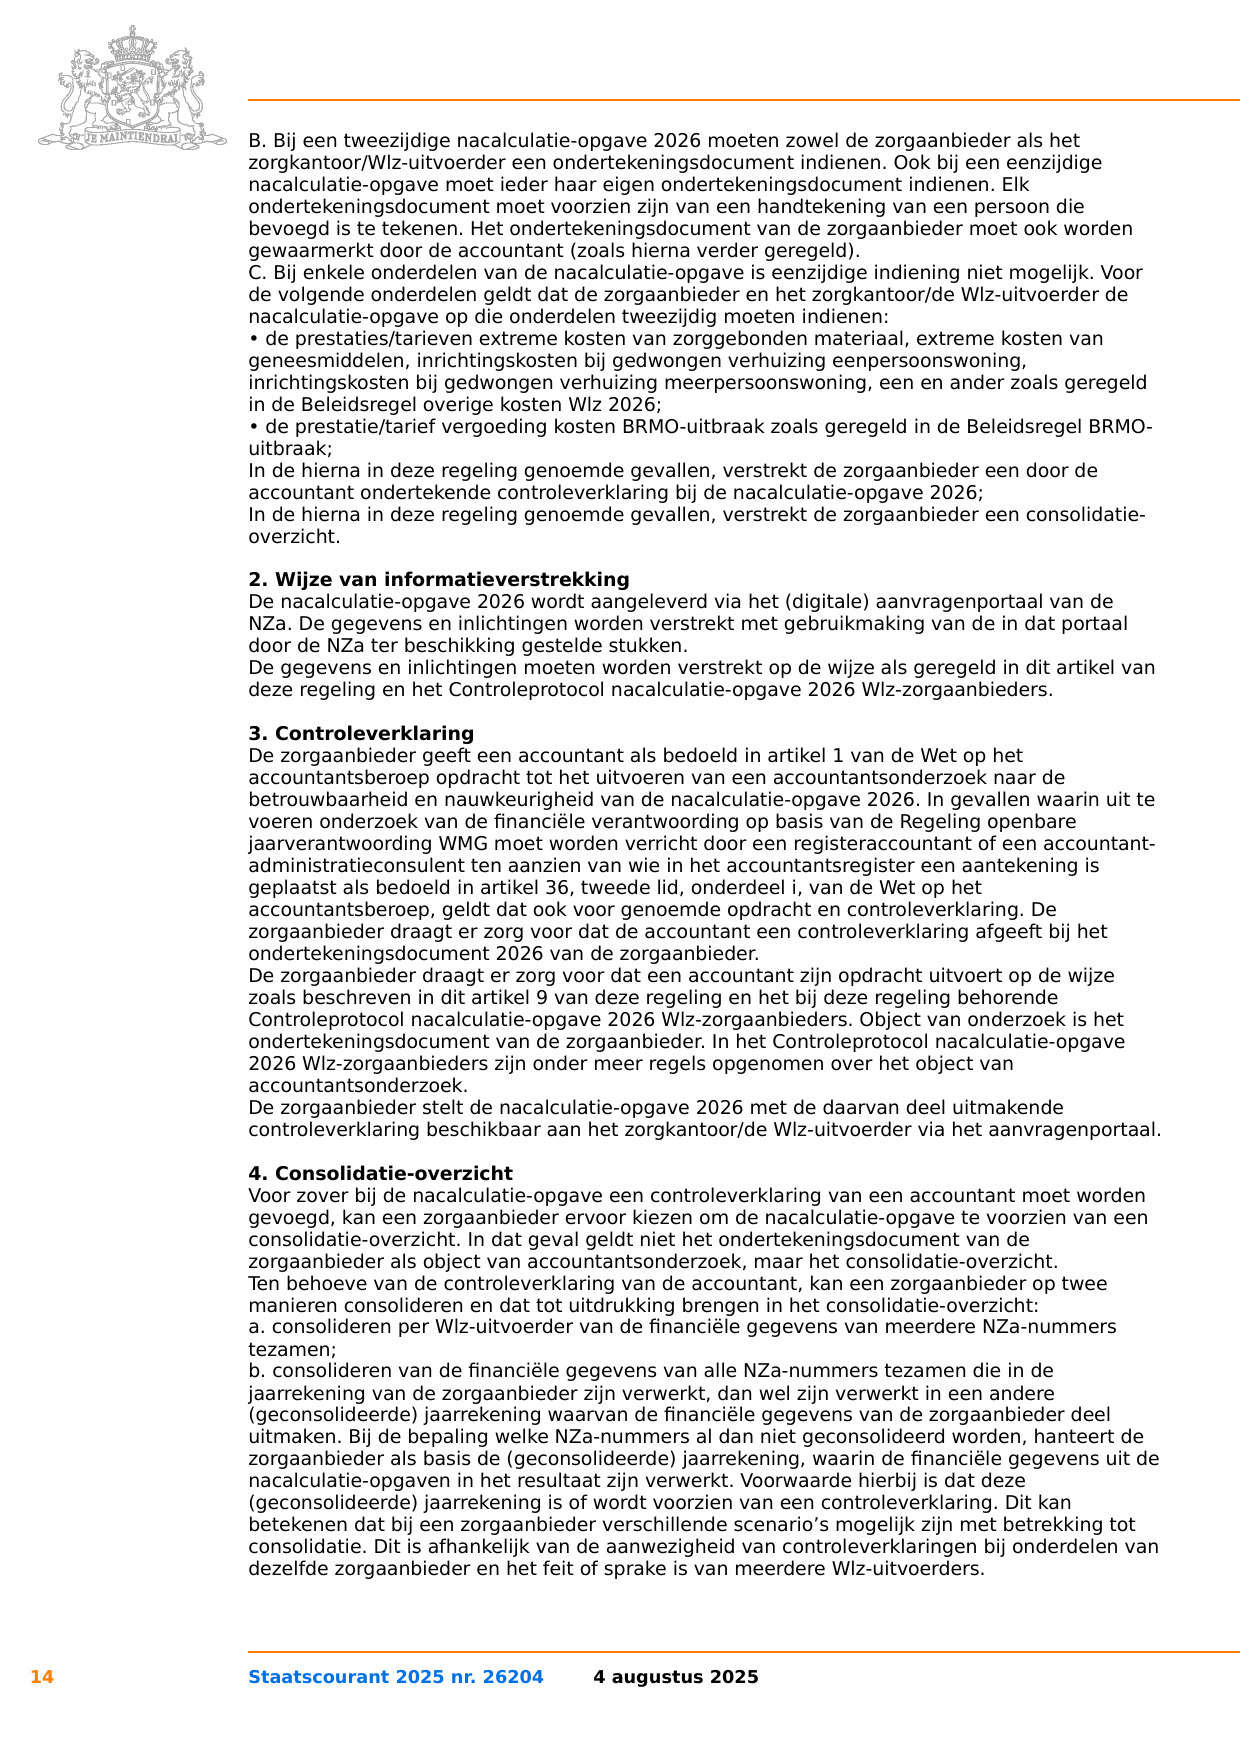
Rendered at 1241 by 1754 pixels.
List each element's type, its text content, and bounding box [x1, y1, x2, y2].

picture [38, 25, 227, 150]
subtitle 2. Wijze van informatieverstrekking [248, 569, 1163, 591]
text De zorgaanbieder stelt de nacalculatie-opgave 2026 met de daarvan deel uitmakende controleverklaring beschikbaar aan het zorgkantoor/de Wlz-uitvoerder via het aanvragenportaal. [248, 1097, 1163, 1141]
subtitle 3. Controleverklaring [248, 723, 1163, 745]
text De nacalculatie-opgave 2026 wordt aangeleverd via het (digitale) aanvragenportaal van de NZa. De gegevens en inlichtingen worden verstrekt met gebruikmaking van de in dat portaal door de NZa ter beschikking gestelde stukken. [248, 591, 1163, 657]
text In de hierna in deze regeling genoemde gevallen, verstrekt de zorgaanbieder een door de accountant ondertekende controleverklaring bij de nacalculatie-opgave 2026; [248, 459, 1163, 503]
text B. Bij een tweezijdige nacalculatie-opgave 2026 moeten zowel de zorgaanbieder als het zorgkantoor/Wlz-uitvoerder een ondertekeningsdocument indienen. Ook bij een eenzijdige nacalculatie-opgave moet ieder haar eigen ondertekeningsdocument indienen. Elk ondertekeningsdocument moet voorzien zijn van een handtekening van een persoon die bevoegd is te tekenen. Het ondertekeningsdocument van de zorgaanbieder moet ook worden gewaarmerkt door de accountant (zoals hierna verder geregeld). [248, 130, 1163, 262]
text a. consolideren per Wlz-uitvoerder van de financiële gegevens van meerdere NZa-nummers tezamen; [248, 1316, 1163, 1360]
text De gegevens en inlichtingen moeten worden verstrekt op de wijze als geregeld in dit artikel van deze regeling en het Controleprotocol nacalculatie-opgave 2026 Wlz-zorgaanbieders. [248, 657, 1163, 701]
subtitle 4. Consolidatie-overzicht [248, 1163, 1163, 1184]
text Ten behoeve van de controleverklaring van de accountant, kan een zorgaanbieder op twee manieren consolideren en dat tot uitdrukking brengen in het consolidatie-overzicht: [248, 1272, 1163, 1316]
text • de prestatie/tarief vergoeding kosten BRMO-uitbraak zoals geregeld in de Beleidsregel BRMO-uitbraak; [248, 416, 1163, 459]
text Voor zover bij de nacalculatie-opgave een controleverklaring van een accountant moet worden gevoegd, kan een zorgaanbieder ervoor kiezen om de nacalculatie-opgave te voorzien van een consolidatie-overzicht. In dat geval geldt niet het ondertekeningsdocument van de zorgaanbieder als object van accountantsonderzoek, maar het consolidatie-overzicht. [248, 1184, 1163, 1272]
text C. Bij enkele onderdelen van de nacalculatie-opgave is eenzijdige indiening niet mogelijk. Voor de volgende onderdelen geldt dat de zorgaanbieder en het zorgkantoor/de Wlz-uitvoerder de nacalculatie-opgave op die onderdelen tweezijdig moeten indienen: [248, 262, 1163, 328]
text • de prestaties/tarieven extreme kosten van zorggebonden materiaal, extreme kosten van geneesmiddelen, inrichtingskosten bij gedwongen verhuizing eenpersoonswoning, inrichtingskosten bij gedwongen verhuizing meerpersoonswoning, een en ander zoals geregeld in de Beleidsregel overige kosten Wlz 2026; [248, 328, 1163, 416]
text De zorgaanbieder draagt er zorg voor dat een accountant zijn opdracht uitvoert op de wijze zoals beschreven in dit artikel 9 van deze regeling en het bij deze regeling behorende Controleprotocol nacalculatie-opgave 2026 Wlz-zorgaanbieders. Object van onderzoek is het ondertekeningsdocument van de zorgaanbieder. In het Controleprotocol nacalculatie-opgave 2026 Wlz-zorgaanbieders zijn onder meer regels opgenomen over het object van accountantsonderzoek. [248, 965, 1163, 1097]
text De zorgaanbieder geeft een accountant als bedoeld in artikel 1 van de Wet op het accountantsberoep opdracht tot het uitvoeren van een accountantsonderzoek naar de betrouwbaarheid en nauwkeurigheid van de nacalculatie-opgave 2026. In gevallen waarin uit te voeren onderzoek van de financiële verantwoording op basis van de Regeling openbare jaarverantwoording WMG moet worden verricht door een registeraccountant of een accountant-administratieconsulent ten aanzien van wie in het accountantsregister een aantekening is geplaatst als bedoeld in artikel 36, tweede lid, onderdeel i, van de Wet op het accountantsberoep, geldt dat ook voor genoemde opdracht en controleverklaring. De zorgaanbieder draagt er zorg voor dat de accountant een controleverklaring afgeeft bij het ondertekeningsdocument 2026 van de zorgaanbieder. [248, 745, 1163, 965]
text In de hierna in deze regeling genoemde gevallen, verstrekt de zorgaanbieder een consolidatie-overzicht. [248, 503, 1163, 547]
text b. consolideren van de financiële gegevens van alle NZa-nummers tezamen die in de jaarrekening van de zorgaanbieder zijn verwerkt, dan wel zijn verwerkt in een andere (geconsolideerde) jaarrekening waarvan de financiële gegevens van de zorgaanbieder deel uitmaken. Bij de bepaling welke NZa-nummers al dan niet geconsolideerd worden, hanteert de zorgaanbieder als basis de (geconsolideerde) jaarrekening, waarin de financiële gegevens uit de nacalculatie-opgaven in het resultaat zijn verwerkt. Voorwaarde hierbij is dat deze (geconsolideerde) jaarrekening is of wordt voorzien van een controleverklaring. Dit kan betekenen dat bij een zorgaanbieder verschillende scenario’s mogelijk zijn met betrekking tot consolidatie. Dit is afhankelijk van de aanwezigheid van controleverklaringen bij onderdelen van dezelfde zorgaanbieder en het feit of sprake is van meerdere Wlz-uitvoerders. [248, 1360, 1163, 1580]
